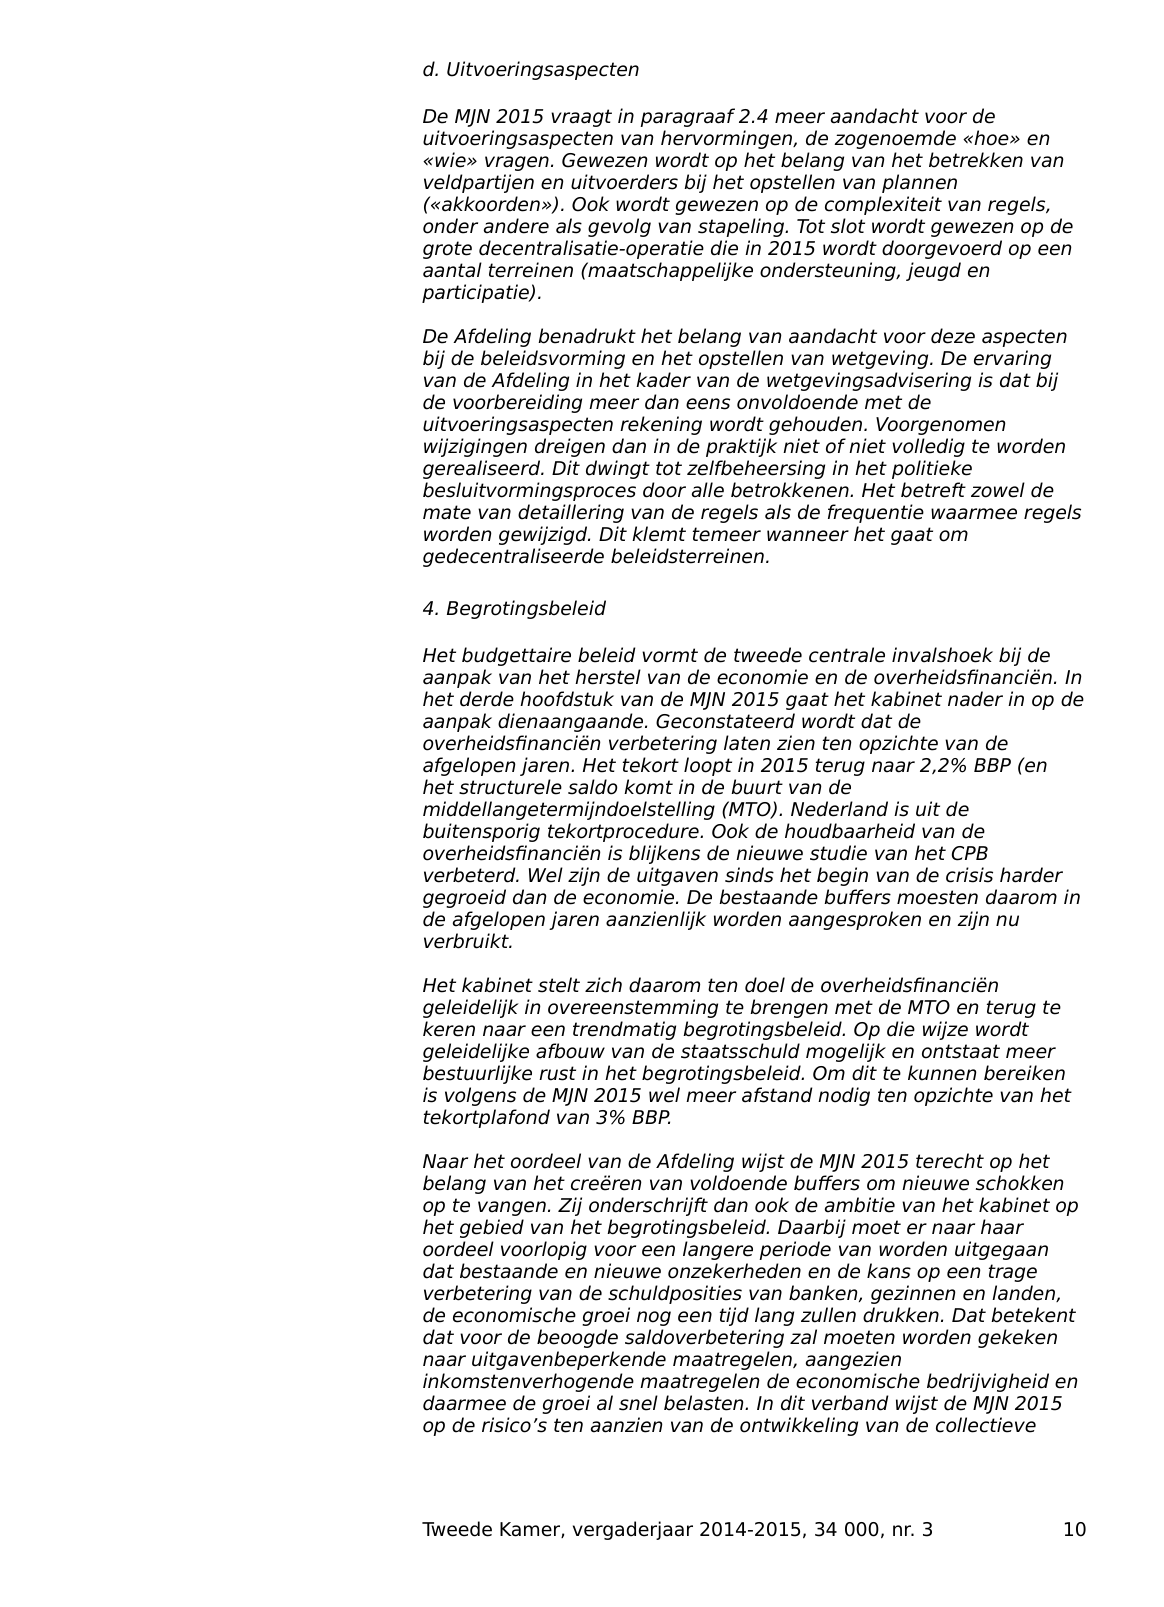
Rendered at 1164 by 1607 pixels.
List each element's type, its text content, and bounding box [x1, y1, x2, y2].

text De Afdeling benadrukt het belang van aandacht voor deze aspecten bij de beleidsvorming en het opstellen van wetgeving. De ervaring van de Afdeling in het kader van de wetgevingsadvisering is dat bij de voorbereiding meer dan eens onvoldoende met de uitvoeringsaspecten rekening wordt gehouden. Voorgenomen wijzigingen dreigen dan in de praktijk niet of niet volledig te worden gerealiseerd. Dit dwingt tot zelfbeheersing in het politieke besluitvormingsproces door alle betrokkenen. Het betreft zowel de mate van detaillering van de regels als de frequentie waarmee regels worden gewijzigd. Dit klemt temeer wanneer het gaat om gedecentraliseerde beleidsterreinen. [422, 326, 1087, 568]
text Het kabinet stelt zich daarom ten doel de overheidsfinanciën geleidelijk in overeenstemming te brengen met de MTO en terug te keren naar een trendmatig begrotingsbeleid. Op die wijze wordt geleidelijke afbouw van de staatsschuld mogelijk en ontstaat meer bestuurlijke rust in het begrotingsbeleid. Om dit te kunnen bereiken is volgens de MJN 2015 wel meer afstand nodig ten opzichte van het tekortplafond van 3% BBP. [422, 975, 1087, 1128]
text Het budgettaire beleid vormt de tweede centrale invalshoek bij de aanpak van het herstel van de economie en de overheidsfinanciën. In het derde hoofdstuk van de MJN 2015 gaat het kabinet nader in op de aanpak dienaangaande. Geconstateerd wordt dat de overheidsfinanciën verbetering laten zien ten opzichte van de afgelopen jaren. Het tekort loopt in 2015 terug naar 2,2% BBP (en het structurele saldo komt in de buurt van de middellangetermijndoelstelling (MTO). Nederland is uit de buitensporig tekortprocedure. Ook de houdbaarheid van de overheidsfinanciën is blijkens de nieuwe studie van het CPB verbeterd. Wel zijn de uitgaven sinds het begin van de crisis harder gegroeid dan de economie. De bestaande buffers moesten daarom in de afgelopen jaren aanzienlijk worden aangesproken en zijn nu verbruikt. [422, 645, 1087, 952]
text Naar het oordeel van de Afdeling wijst de MJN 2015 terecht op het belang van het creëren van voldoende buffers om nieuwe schokken op te vangen. Zij onderschrijft dan ook de ambitie van het kabinet op het gebied van het begrotingsbeleid. Daarbij moet er naar haar oordeel voorlopig voor een langere periode van worden uitgegaan dat bestaande en nieuwe onzekerheden en de kans op een trage verbetering van de schuldposities van banken, gezinnen en landen, de economische groei nog een tijd lang zullen drukken. Dat betekent dat voor de beoogde saldoverbetering zal moeten worden gekeken naar uitgavenbeperkende maatregelen, aangezien inkomstenverhogende maatregelen de economische bedrijvigheid en daarmee de groei al snel belasten. In dit verband wijst de MJN 2015 op de risico’s ten aanzien van de ontwikkeling van de collectieve [422, 1151, 1087, 1436]
subtitle d. Uitvoeringsaspecten [422, 59, 1087, 81]
text De MJN 2015 vraagt in paragraaf 2.4 meer aandacht voor de uitvoeringsaspecten van hervormingen, de zogenoemde «hoe» en «wie» vragen. Gewezen wordt op het belang van het betrekken van veldpartijen en uitvoerders bij het opstellen van plannen («akkoorden»). Ook wordt gewezen op de complexiteit van regels, onder andere als gevolg van stapeling. Tot slot wordt gewezen op de grote decentralisatie-operatie die in 2015 wordt doorgevoerd op een aantal terreinen (maatschappelijke ondersteuning, jeugd en participatie). [422, 106, 1087, 304]
subtitle 4. Begrotingsbeleid [422, 598, 1087, 620]
